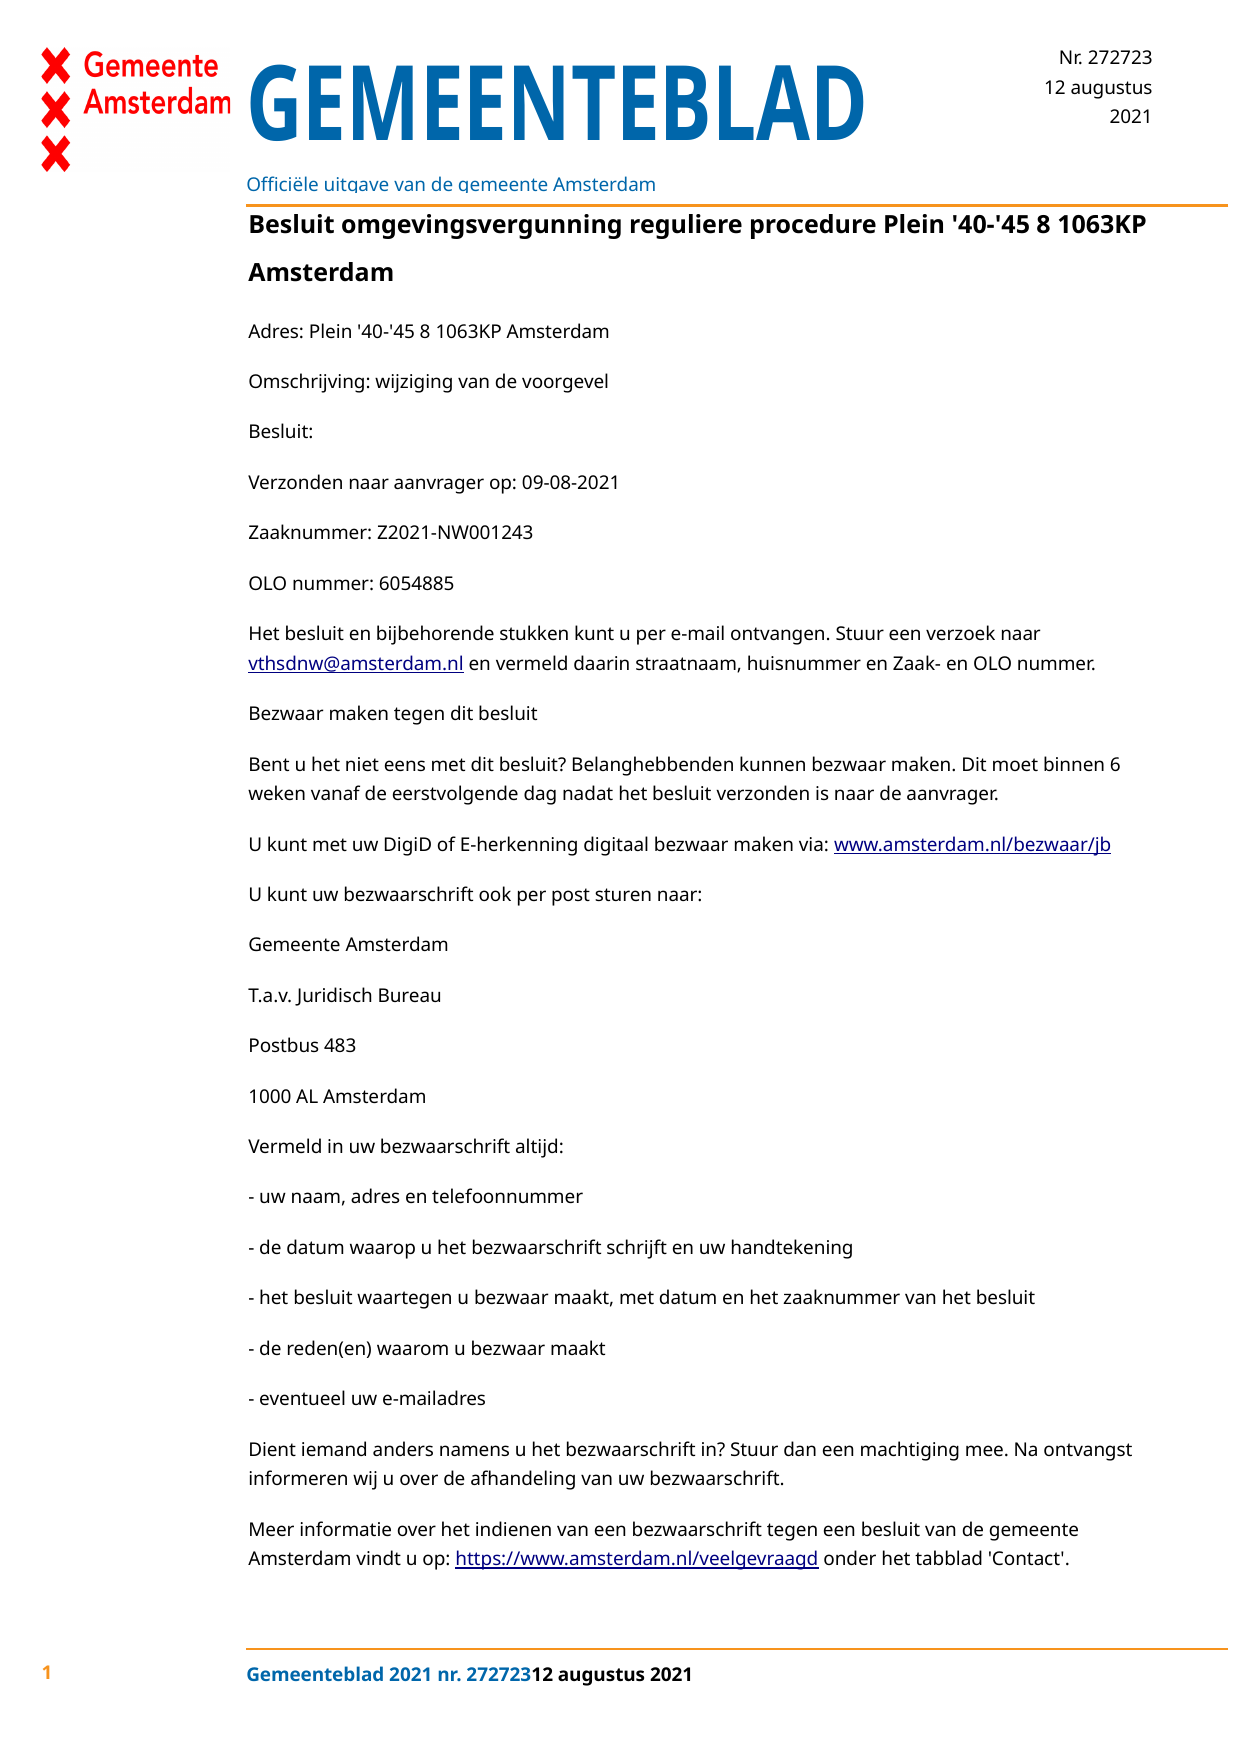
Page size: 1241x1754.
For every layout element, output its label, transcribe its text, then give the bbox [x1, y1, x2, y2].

text - de datum waarop u het bezwaarschrift schrijft en uw handtekening [248, 1234, 1152, 1260]
text Het besluit en bijbehorende stukken kunt u per e-mail ontvangen. Stuur een verzoek naar vthsdnw@amsterdam.nl en vermeld daarin straatnaam, huisnummer en Zaak- en OLO nummer. [248, 620, 1152, 676]
text 1000 AL Amsterdam [248, 1083, 1152, 1109]
text Gemeente Amsterdam [248, 932, 1152, 957]
text Dient iemand anders namens u het bezwaarschrift in? Stuur dan een machtiging mee. Na ontvangst informeren wij u over de afhandeling van uw bezwaarschrift. [248, 1436, 1152, 1491]
text - uw naam, adres en telefoonnummer [248, 1184, 1152, 1209]
text U kunt met uw DigiD of E-herkenning digitaal bezwaar maken via: www.amsterdam.nl/bezwaar/jb [248, 831, 1152, 857]
text Verzonden naar aanvrager op: 09-08-2021 [248, 469, 1152, 495]
text Meer informatie over het indienen van een bezwaarschrift tegen een besluit van de gemeente Amsterdam vindt u op: https://www.amsterdam.nl/veelgevraagd onder het tabblad 'Contact'. [248, 1516, 1152, 1571]
text - de reden(en) waarom u bezwaar maakt [248, 1335, 1152, 1361]
text OLO nummer: 6054885 [248, 570, 1152, 596]
text Zaaknummer: Z2021-NW001243 [248, 519, 1152, 545]
text Omschrijving: wijziging van de voorgevel [248, 368, 1152, 394]
text Postbus 483 [248, 1032, 1152, 1058]
text Vermeld in uw bezwaarschrift altijd: [248, 1133, 1152, 1159]
text T.a.v. Juridisch Bureau [248, 982, 1152, 1008]
text - het besluit waartegen u bezwaar maakt, met datum en het zaaknummer van het besluit [248, 1284, 1152, 1310]
text Besluit omgevingsvergunning reguliere procedure Plein '40-'45 8 1063KP Amsterdam [248, 207, 1152, 288]
text Bezwaar maken tegen dit besluit [248, 700, 1152, 726]
picture [41, 47, 231, 172]
text U kunt uw bezwaarschrift ook per post sturen naar: [248, 881, 1152, 907]
text Adres: Plein '40-'45 8 1063KP Amsterdam [248, 318, 1152, 344]
text Besluit: [248, 419, 1152, 444]
text - eventueel uw e-mailadres [248, 1385, 1152, 1411]
text Bent u het niet eens met dit besluit? Belanghebbenden kunnen bezwaar maken. Dit moet binnen 6 weken vanaf de eerstvolgende dag nadat het besluit verzonden is naar de aanvrager. [248, 751, 1152, 806]
